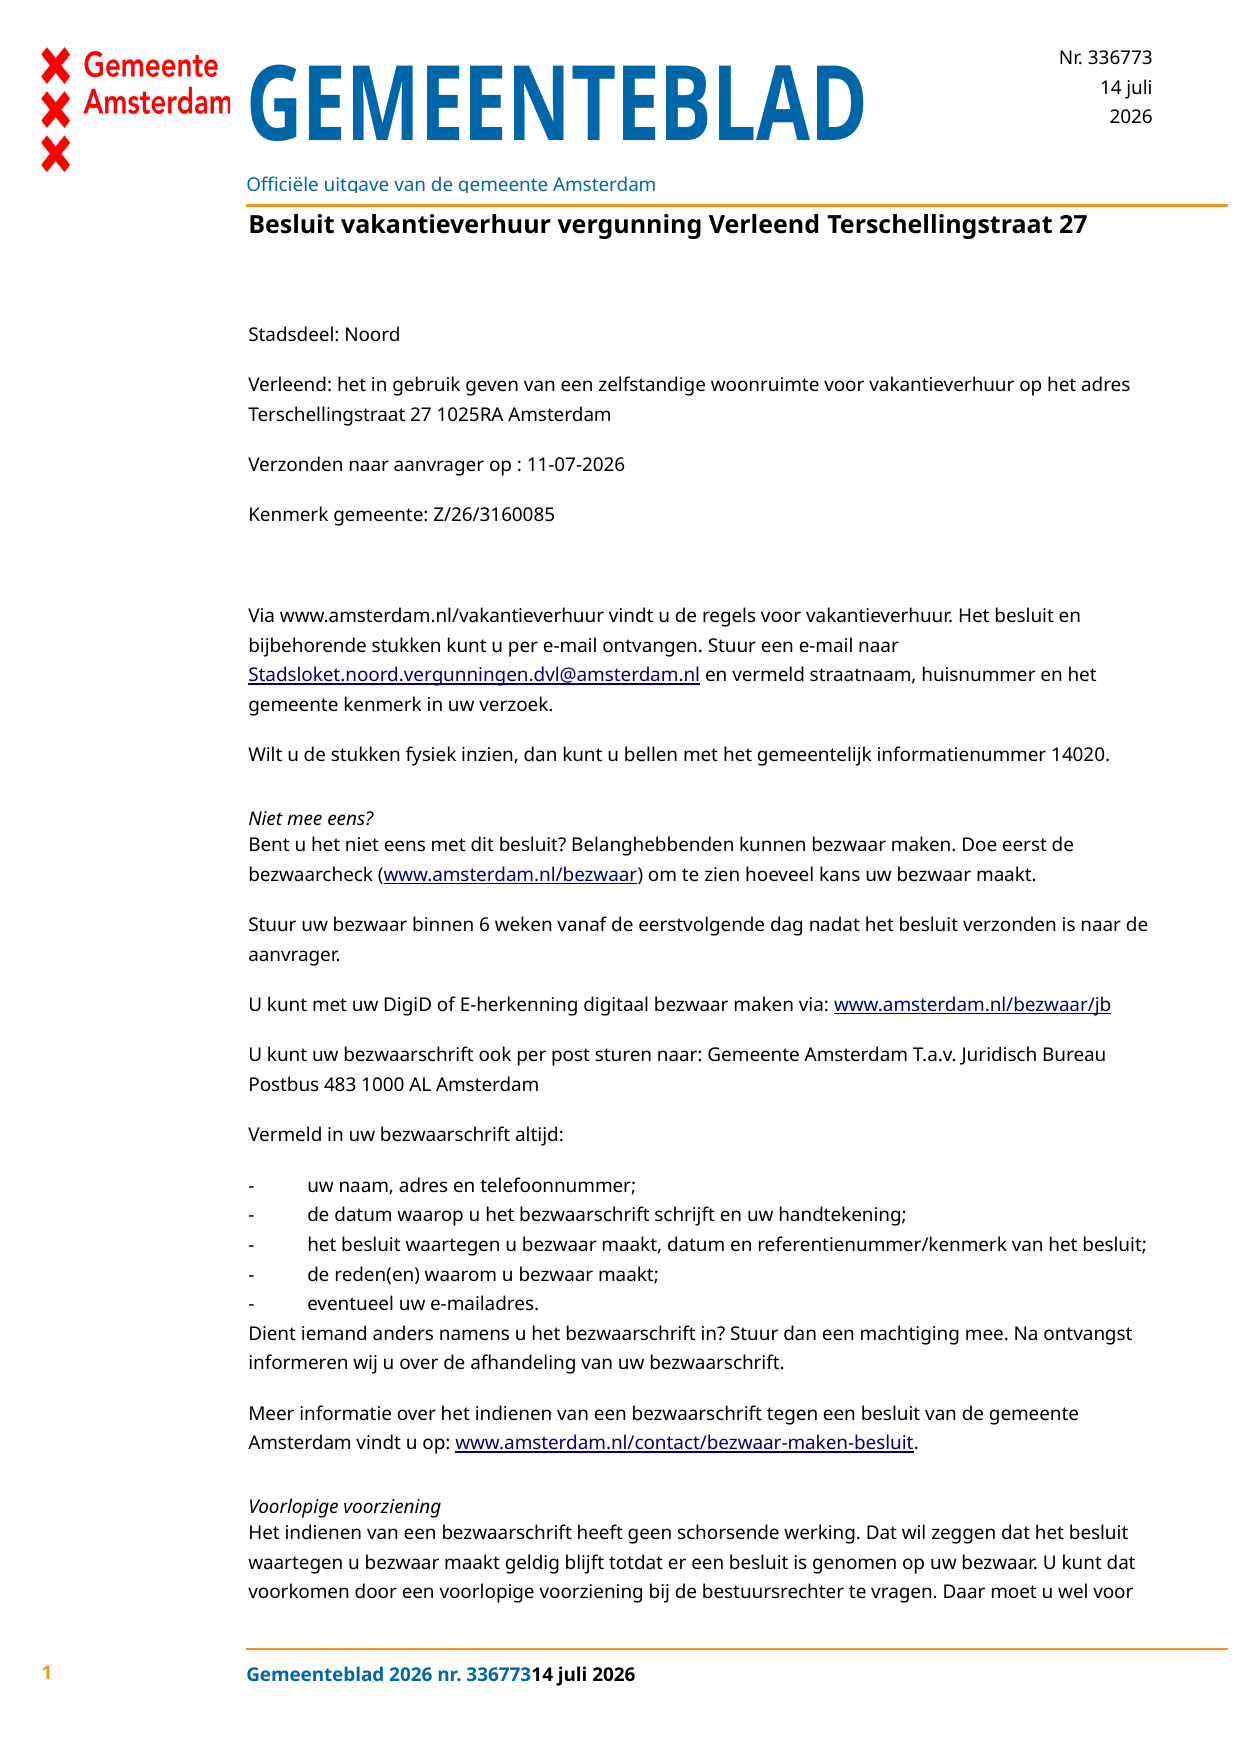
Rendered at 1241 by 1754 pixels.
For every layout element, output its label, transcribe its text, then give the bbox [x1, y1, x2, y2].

text Wilt u de stukken fysiek inzien, dan kunt u bellen met het gemeentelijk informatienummer 14020. [248, 742, 1152, 767]
text Het indienen van een bezwaarschrift heeft geen schorsende werking. Dat wil zeggen dat het besluit waartegen u bezwaar maakt geldig blijft totdat er een besluit is genomen op uw bezwaar. U kunt dat voorkomen door een voorlopige voorziening bij de bestuursrechter te vragen. Daar moet u wel voor [248, 1519, 1152, 1604]
text Besluit vakantieverhuur vergunning Verleend Terschellingstraat 27 [248, 207, 1152, 241]
text Stadsdeel: Noord [248, 321, 1152, 346]
text Meer informatie over het indienen van een bezwaarschrift tegen een besluit van de gemeente Amsterdam vindt u op: www.amsterdam.nl/contact/bezwaar-maken-besluit. [248, 1400, 1152, 1455]
text Vermeld in uw bezwaarschrift altijd: [248, 1122, 1152, 1147]
text Verzonden naar aanvrager op : 11-07-2026 [248, 451, 1152, 477]
list de reden(en) waarom u bezwaar maakt; [248, 1261, 1152, 1287]
text Kenmerk gemeente: Z/26/3160085 [248, 502, 1152, 527]
picture [41, 47, 231, 172]
text U kunt met uw DigiD of E-herkenning digitaal bezwaar maken via: www.amsterdam.nl/bezwaar/jb [248, 991, 1152, 1017]
list het besluit waartegen u bezwaar maakt, datum en referentienummer/kenmerk van het besluit; [248, 1231, 1152, 1257]
text Bent u het niet eens met dit besluit? Belanghebbenden kunnen bezwaar maken. Doe eerst de bezwaarcheck (www.amsterdam.nl/bezwaar) om te zien hoeveel kans uw bezwaar maakt. [248, 831, 1152, 887]
text Voorlopige voorziening [248, 1493, 1152, 1519]
list de datum waarop u het bezwaarschrift schrijft en uw handtekening; [248, 1202, 1152, 1227]
text Stuur uw bezwaar binnen 6 weken vanaf de eerstvolgende dag nadat het besluit verzonden is naar de aanvrager. [248, 911, 1152, 967]
text Verleend: het in gebruik geven van een zelfstandige woonruimte voor vakantieverhuur op het adres Terschellingstraat 27 1025RA Amsterdam [248, 371, 1152, 426]
list uw naam, adres en telefoonnummer; [248, 1172, 1152, 1198]
text Dient iemand anders namens u het bezwaarschrift in? Stuur dan een machtiging mee. Na ontvangst informeren wij u over de afhandeling van uw bezwaarschrift. [248, 1320, 1152, 1375]
text U kunt uw bezwaarschrift ook per post sturen naar: Gemeente Amsterdam T.a.v. Juridisch Bureau Postbus 483 1000 AL Amsterdam [248, 1042, 1152, 1097]
list eventueel uw e-mailadres. [248, 1290, 1152, 1316]
text Via www.amsterdam.nl/vakantieverhuur vindt u de regels voor vakantieverhuur. Het besluit en bijbehorende stukken kunt u per e-mail ontvangen. Stuur een e-mail naar Stadsloket.noord.vergunningen.dvl@amsterdam.nl en vermeld straatnaam, huisnummer en het gemeente kenmerk in uw verzoek. [248, 602, 1152, 717]
text Niet mee eens? [248, 806, 1152, 831]
